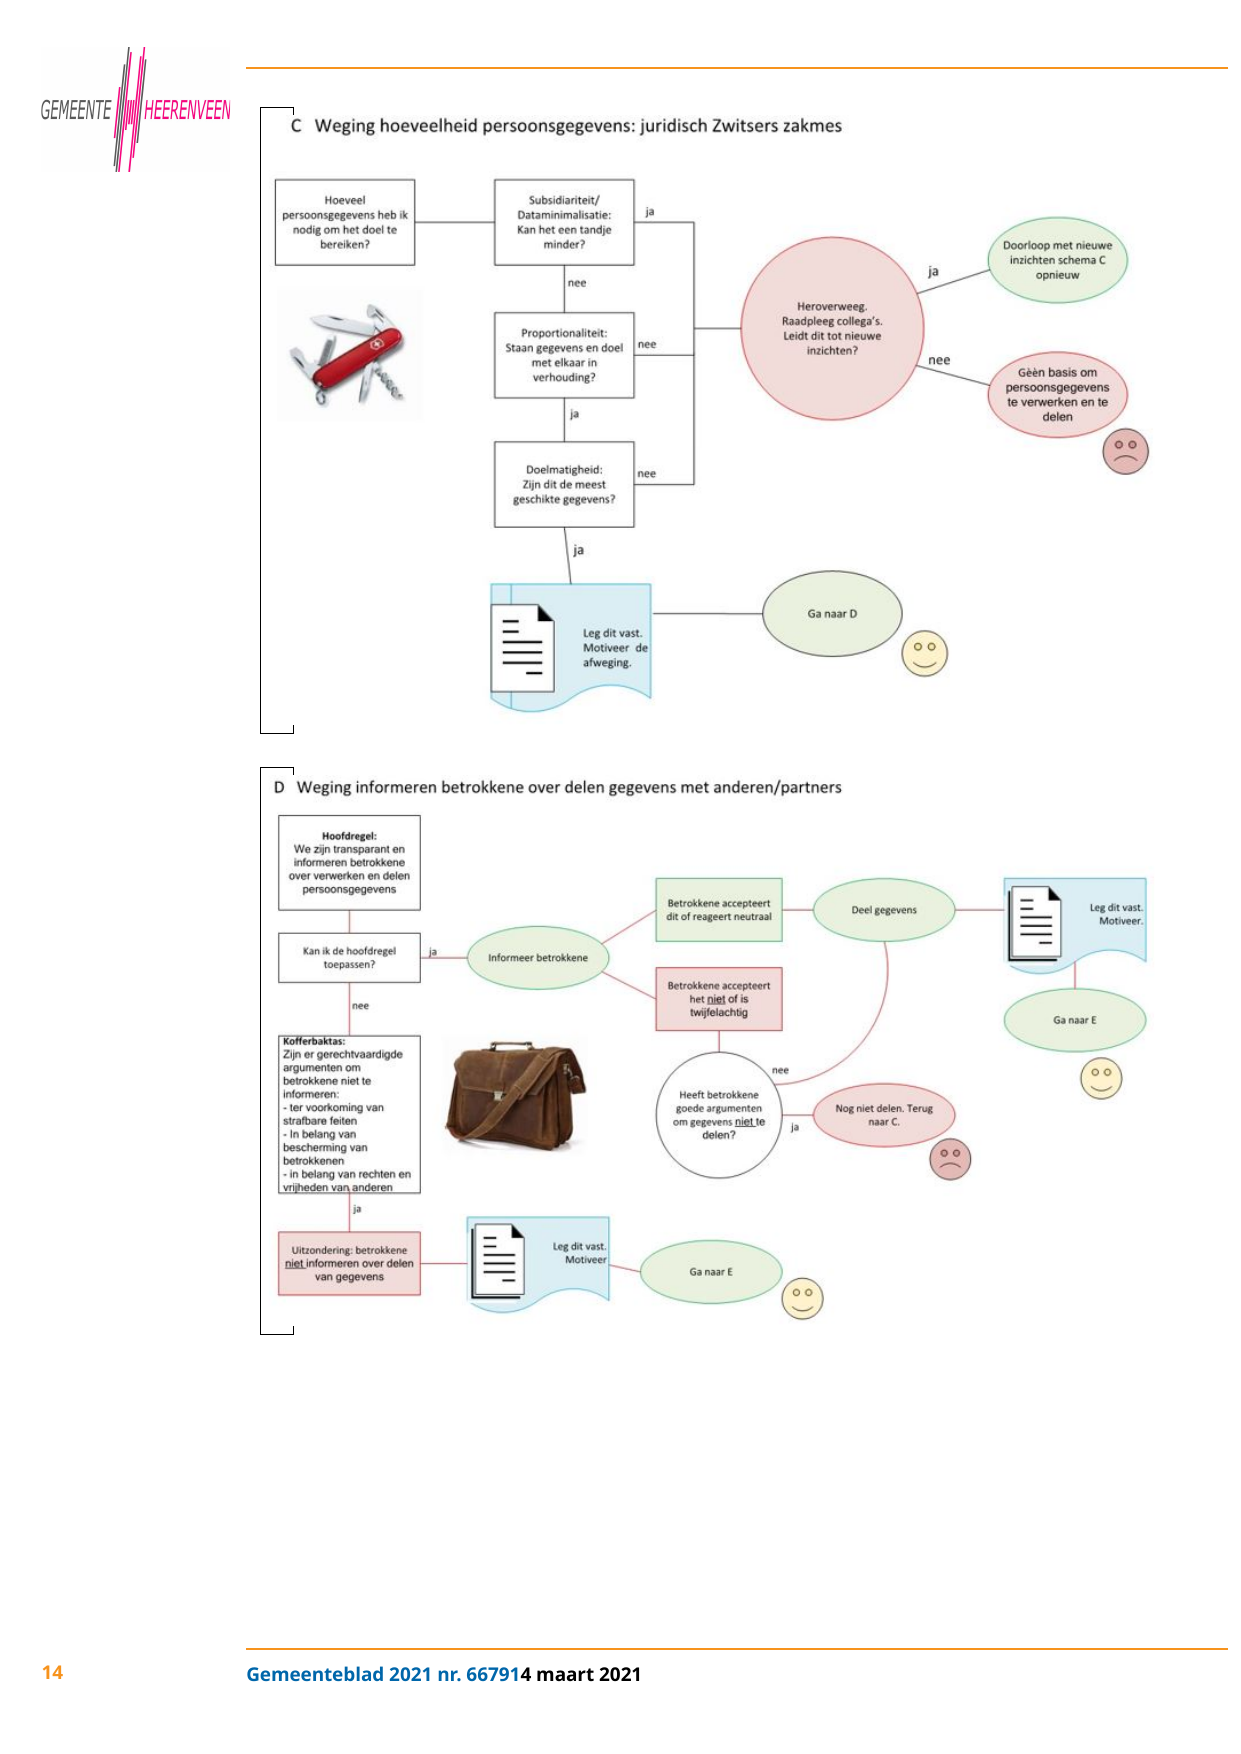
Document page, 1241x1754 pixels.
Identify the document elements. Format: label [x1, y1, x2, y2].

picture [268, 775, 1155, 1326]
picture [268, 115, 1155, 725]
picture [41, 47, 231, 172]
